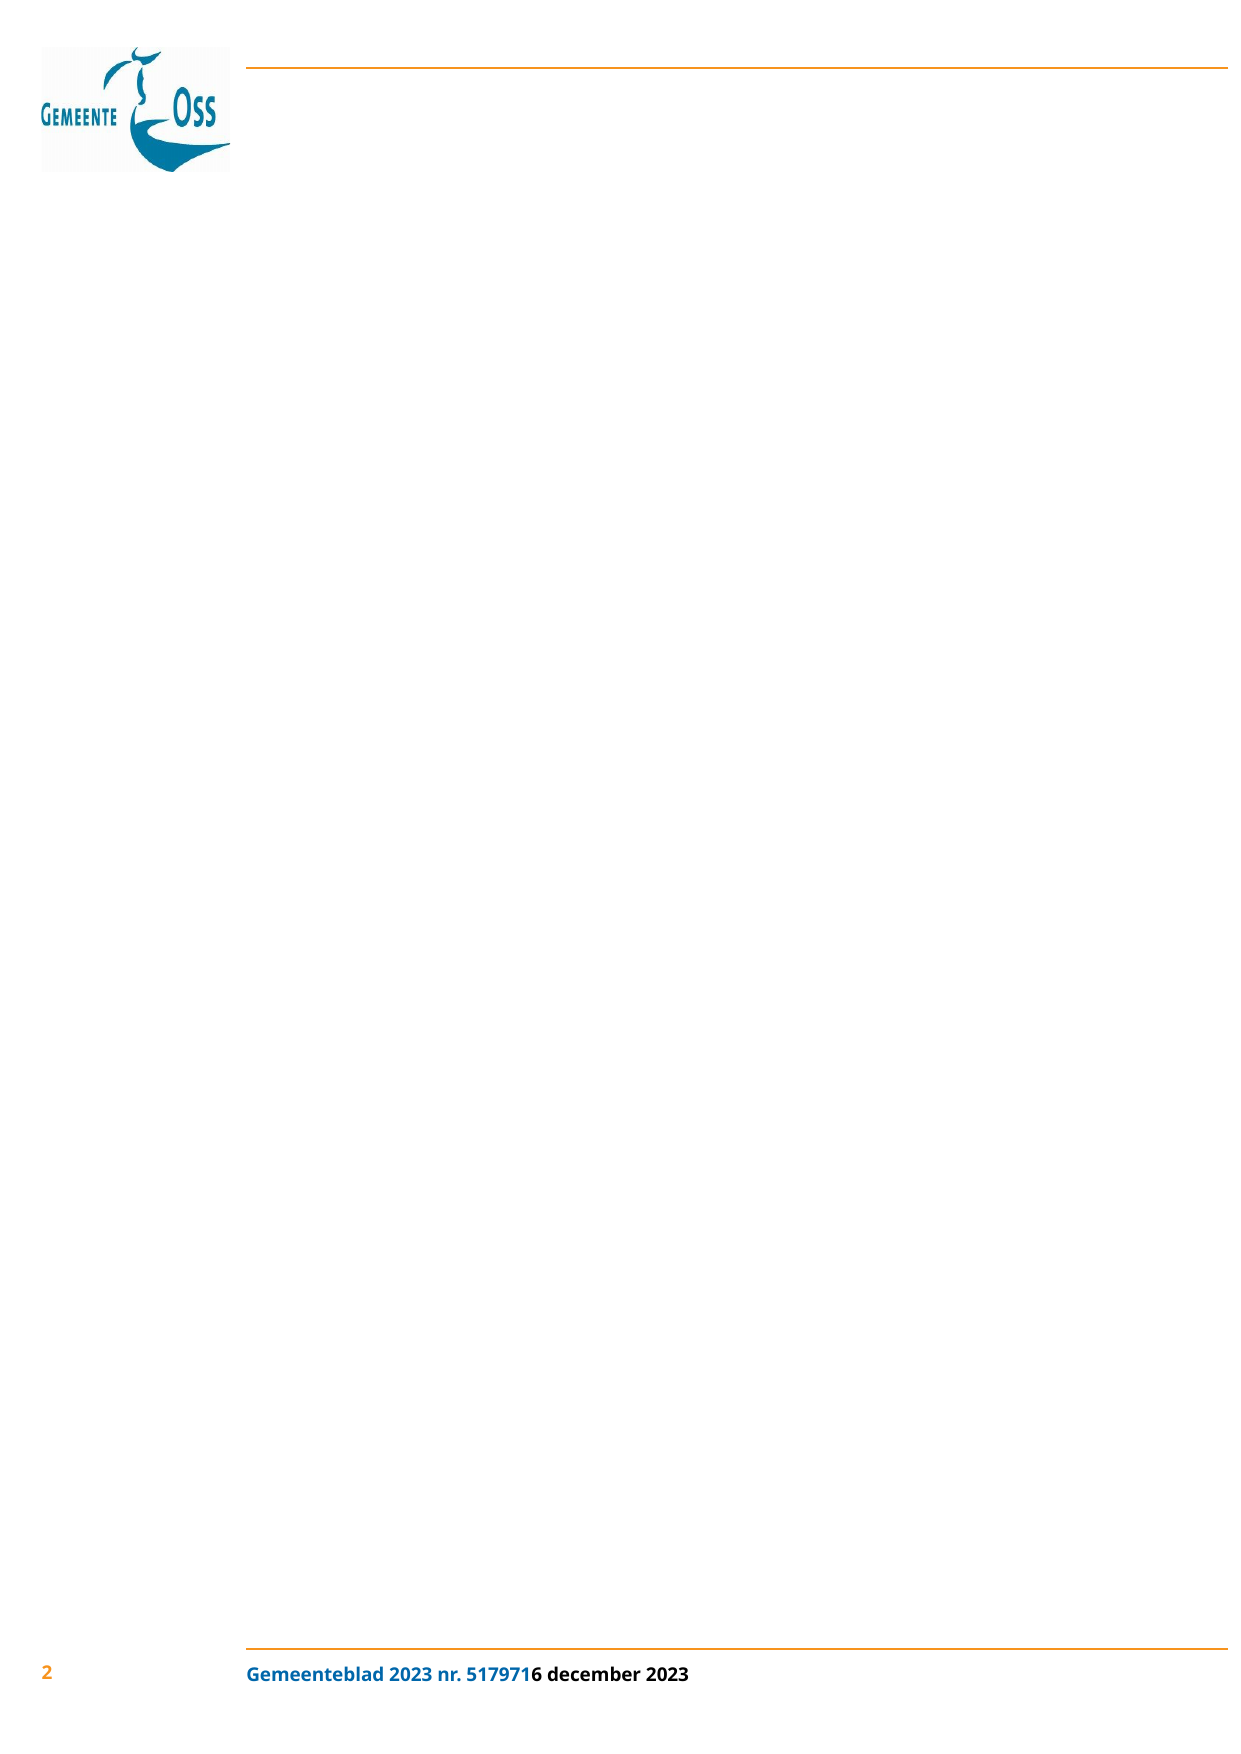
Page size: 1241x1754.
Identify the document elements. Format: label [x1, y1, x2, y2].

picture [41, 47, 231, 172]
